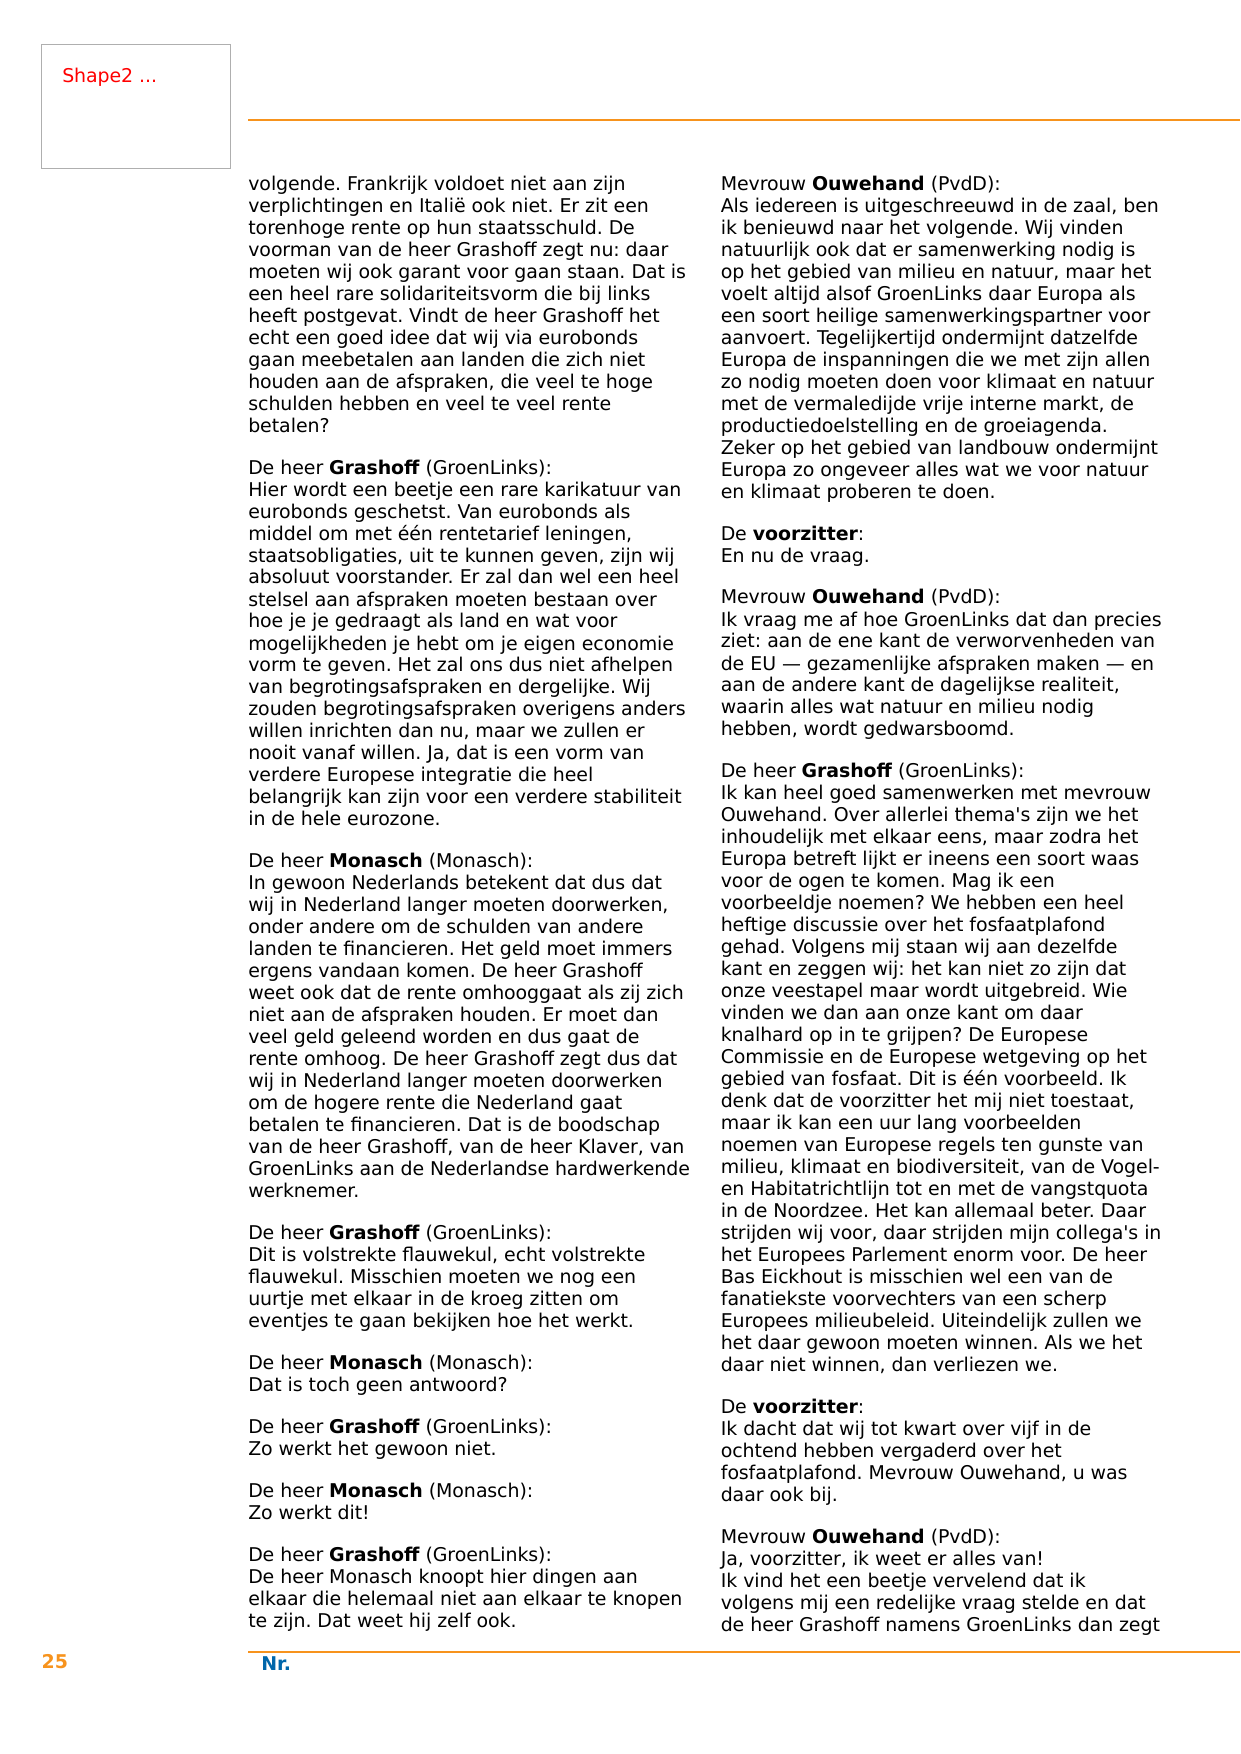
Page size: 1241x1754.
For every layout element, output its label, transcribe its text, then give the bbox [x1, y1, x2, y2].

text Ik vraag me af hoe GroenLinks dat dan precies ziet: aan de ene kant de verworvenheden van de EU — gezamenlijke afspraken maken — en aan de andere kant de dagelijkse realiteit, waarin alles wat natuur en milieu nodig hebben, wordt gedwarsboomd. [721, 608, 1163, 740]
text Ik dacht dat wij tot kwart over vijf in de ochtend hebben vergaderd over het fosfaatplafond. Mevrouw Ouwehand, u was daar ook bij. [721, 1418, 1163, 1506]
text Ik kan heel goed samenwerken met mevrouw Ouwehand. Over allerlei thema's zijn we het inhoudelijk met elkaar eens, maar zodra het Europa betreft lijkt er ineens een soort waas voor de ogen te komen. Mag ik een voorbeeldje noemen? We hebben een heel heftige discussie over het fosfaatplafond gehad. Volgens mij staan wij aan dezelfde kant en zeggen wij: het kan niet zo zijn dat onze veestapel maar wordt uitgebreid. Wie vinden we dan aan onze kant om daar knalhard op in te grijpen? De Europese Commissie en de Europese wetgeving op het gebied van fosfaat. Dit is één voorbeeld. Ik denk dat de voorzitter het mij niet toestaat, maar ik kan een uur lang voorbeelden noemen van Europese regels ten gunste van milieu, klimaat en biodiversiteit, van de Vogel- en Habitatrichtlijn tot en met de vangstquota in de Noordzee. Het kan allemaal beter. Daar strijden wij voor, daar strijden mijn collega's in het Europees Parlement enorm voor. De heer Bas Eickhout is misschien wel een van de fanatiekste voorvechters van een scherp Europees milieubeleid. Uiteindelijk zullen we het daar gewoon moeten winnen. Als we het daar niet winnen, dan verliezen we. [721, 782, 1163, 1376]
text De heer Grashoff (GroenLinks): [248, 1222, 691, 1244]
text De heer Grashoff (GroenLinks): [248, 1416, 691, 1438]
text Dit is volstrekte flauwekul, echt volstrekte flauwekul. Misschien moeten we nog een uurtje met elkaar in de kroeg zitten om eventjes te gaan bekijken hoe het werkt. [248, 1244, 691, 1332]
text De heer Grashoff (GroenLinks): [248, 1544, 691, 1566]
text In gewoon Nederlands betekent dat dus dat wij in Nederland langer moeten doorwerken, onder andere om de schulden van andere landen te financieren. Het geld moet immers ergens vandaan komen. De heer Grashoff weet ook dat de rente omhooggaat als zij zich niet aan de afspraken houden. Er moet dan veel geld geleend worden en dus gaat de rente omhoog. De heer Grashoff zegt dus dat wij in Nederland langer moeten doorwerken om de hogere rente die Nederland gaat betalen te financieren. Dat is de boodschap van de heer Grashoff, van de heer Klaver, van GroenLinks aan de Nederlandse hardwerkende werknemer. [248, 872, 691, 1202]
text De voorzitter: [721, 1396, 1163, 1418]
text Ik vind het een beetje vervelend dat ik volgens mij een redelijke vraag stelde en dat de heer Grashoff namens GroenLinks dan zegt [721, 1569, 1163, 1636]
text Mevrouw Ouwehand (PvdD): [721, 1526, 1163, 1548]
text Mevrouw Ouwehand (PvdD): [721, 173, 1163, 195]
text Als iedereen is uitgeschreeuwd in de zaal, ben ik benieuwd naar het volgende. Wij vinden natuurlijk ook dat er samenwerking nodig is op het gebied van milieu en natuur, maar het voelt altijd alsof GroenLinks daar Europa als een soort heilige samenwerkingspartner voor aanvoert. Tegelijkertijd ondermijnt datzelfde Europa de inspanningen die we met zijn allen zo nodig moeten doen voor klimaat en natuur met de vermaledijde vrije interne markt, de productiedoelstelling en de groeiagenda. Zeker op het gebied van landbouw ondermijnt Europa zo ongeveer alles wat we voor natuur en klimaat proberen te doen. [721, 195, 1163, 502]
text Mevrouw Ouwehand (PvdD): [721, 586, 1163, 608]
text Hier wordt een beetje een rare karikatuur van eurobonds geschetst. Van eurobonds als middel om met één rentetarief leningen, staatsobligaties, uit te kunnen geven, zijn wij absoluut voorstander. Er zal dan wel een heel stelsel aan afspraken moeten bestaan over hoe je je gedraagt als land en wat voor mogelijkheden je hebt om je eigen economie vorm te geven. Het zal ons dus niet afhelpen van begrotingsafspraken en dergelijke. Wij zouden begrotingsafspraken overigens anders willen inrichten dan nu, maar we zullen er nooit vanaf willen. Ja, dat is een vorm van verdere Europese integratie die heel belangrijk kan zijn voor een verdere stabiliteit in de hele eurozone. [248, 478, 691, 830]
text De heer Monasch (Monasch): [248, 1352, 691, 1374]
text De heer Grashoff (GroenLinks): [248, 457, 691, 478]
text De heer Monasch (Monasch): [248, 1480, 691, 1502]
text Zo werkt het gewoon niet. [248, 1438, 691, 1460]
text De heer Monasch (Monasch): [248, 850, 691, 872]
text De voorzitter: [721, 522, 1163, 544]
text Dat is toch geen antwoord? [248, 1374, 691, 1396]
text En nu de vraag. [721, 544, 1163, 566]
text De heer Grashoff (GroenLinks): [721, 760, 1163, 782]
text Ja, voorzitter, ik weet er alles van! [721, 1548, 1163, 1569]
text De heer Monasch knoopt hier dingen aan elkaar die helemaal niet aan elkaar te knopen te zijn. Dat weet hij zelf ook. [248, 1566, 691, 1632]
text Zo werkt dit! [248, 1502, 691, 1524]
text volgende. Frankrijk voldoet niet aan zijn verplichtingen en Italië ook niet. Er zit een torenhoge rente op hun staatsschuld. De voorman van de heer Grashoff zegt nu: daar moeten wij ook garant voor gaan staan. Dat is een heel rare solidariteitsvorm die bij links heeft postgevat. Vindt de heer Grashoff het echt een goed idee dat wij via eurobonds gaan meebetalen aan landen die zich niet houden aan de afspraken, die veel te hoge schulden hebben en veel te veel rente betalen? [248, 173, 691, 437]
